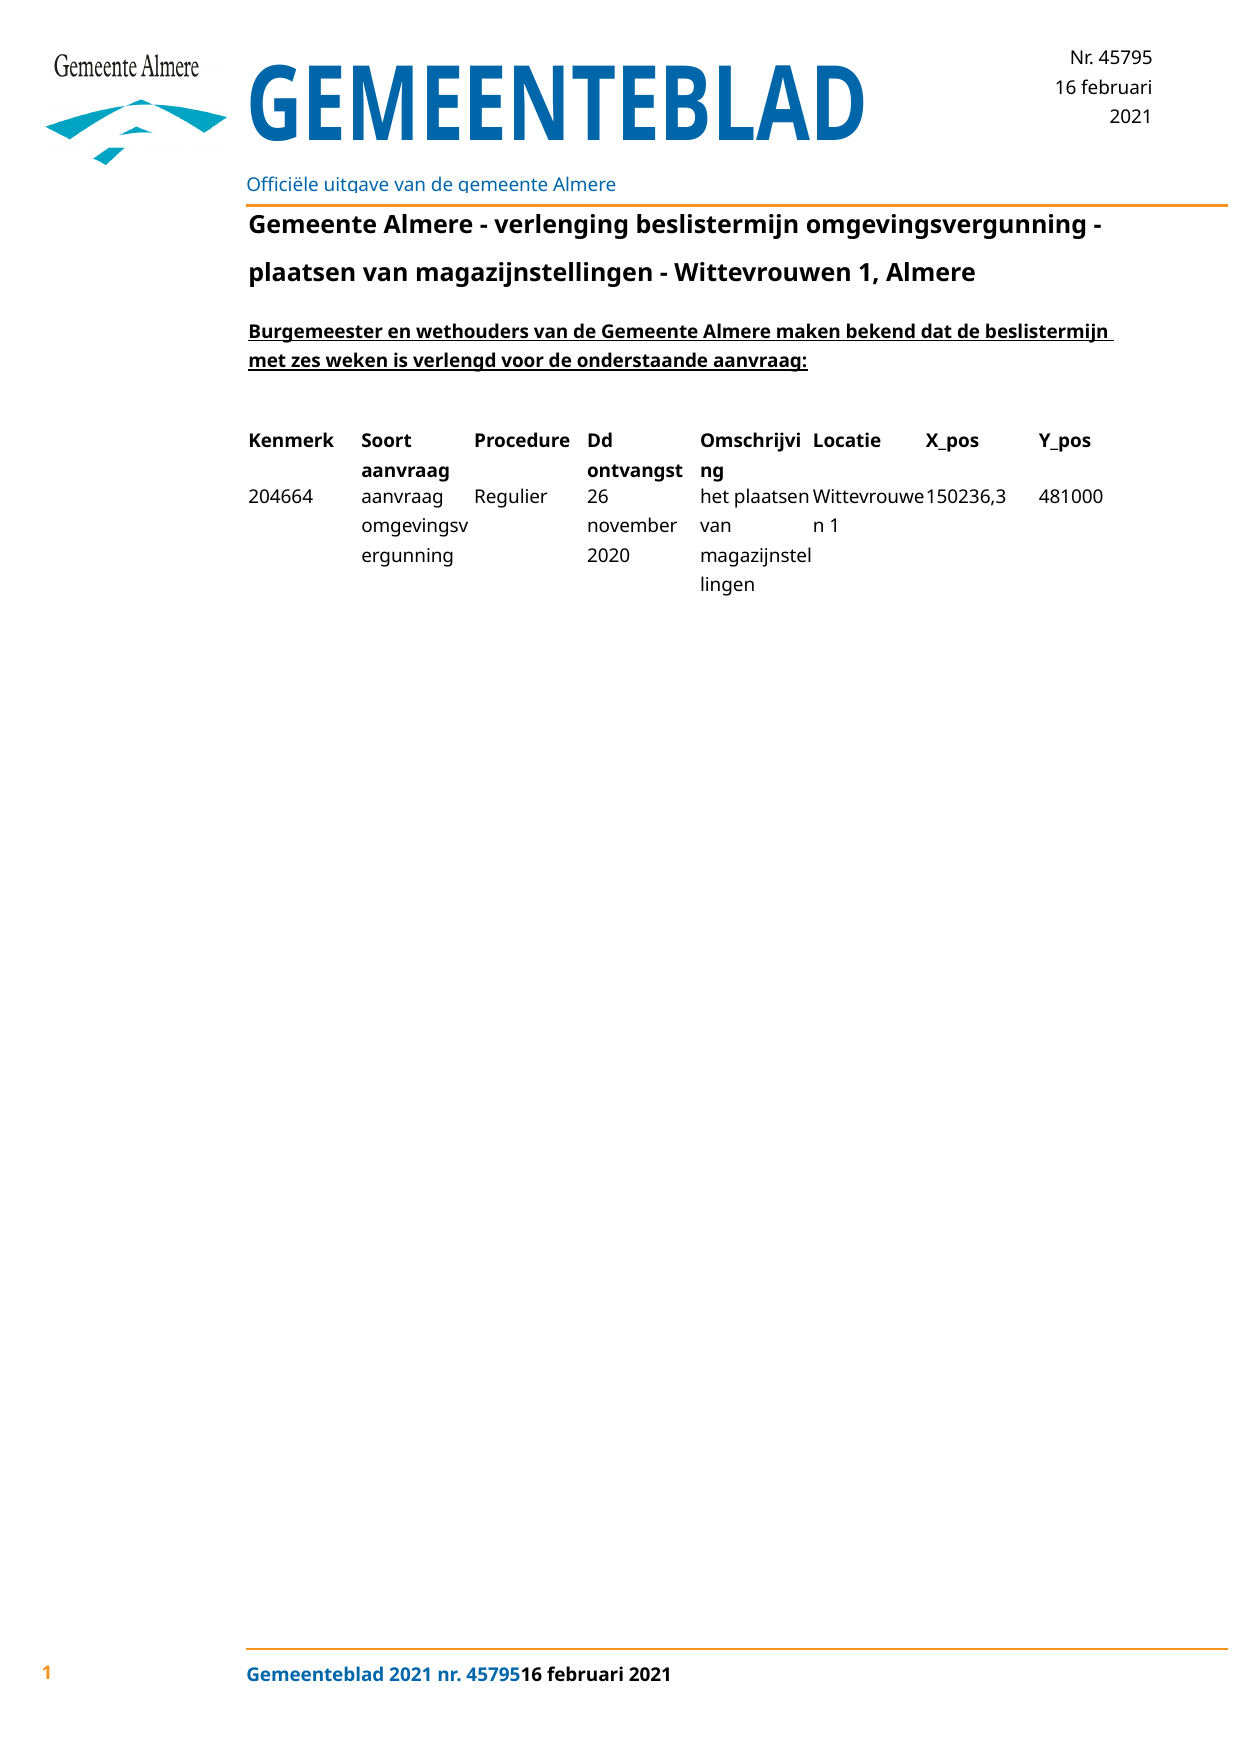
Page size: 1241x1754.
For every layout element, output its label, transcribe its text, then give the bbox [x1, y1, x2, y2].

table_cell 204664 [248, 483, 361, 597]
table_cell het plaatsen van magazijnstellingen [700, 483, 813, 597]
table_header Dd ontvangst [587, 428, 700, 483]
table_cell 481000 [1039, 483, 1152, 597]
table_cell Regulier [474, 483, 587, 597]
picture [41, 47, 231, 172]
table_cell aanvraag omgevingsvergunning [361, 483, 474, 597]
table_header Locatie [813, 428, 926, 483]
table_cell Wittevrouwen 1 [813, 483, 926, 597]
table_cell 26 november 2020 [587, 483, 700, 597]
table_header Soort aanvraag [361, 428, 474, 483]
table_header Omschrijving [700, 428, 813, 483]
table_header Kenmerk [248, 428, 361, 483]
text Gemeente Almere - verlenging beslistermijn omgevingsvergunning - plaatsen van magazijnstellingen - Wittevrouwen 1, Almere [248, 207, 1152, 288]
text Burgemeester en wethouders van de Gemeente Almere maken bekend dat de beslistermijn met zes weken is verlengd voor de onderstaande aanvraag: [248, 318, 1152, 373]
table_header Y_pos [1039, 428, 1152, 483]
table_cell 150236,3 [926, 483, 1038, 597]
table_header Procedure [474, 428, 587, 483]
table_header X_pos [926, 428, 1038, 483]
